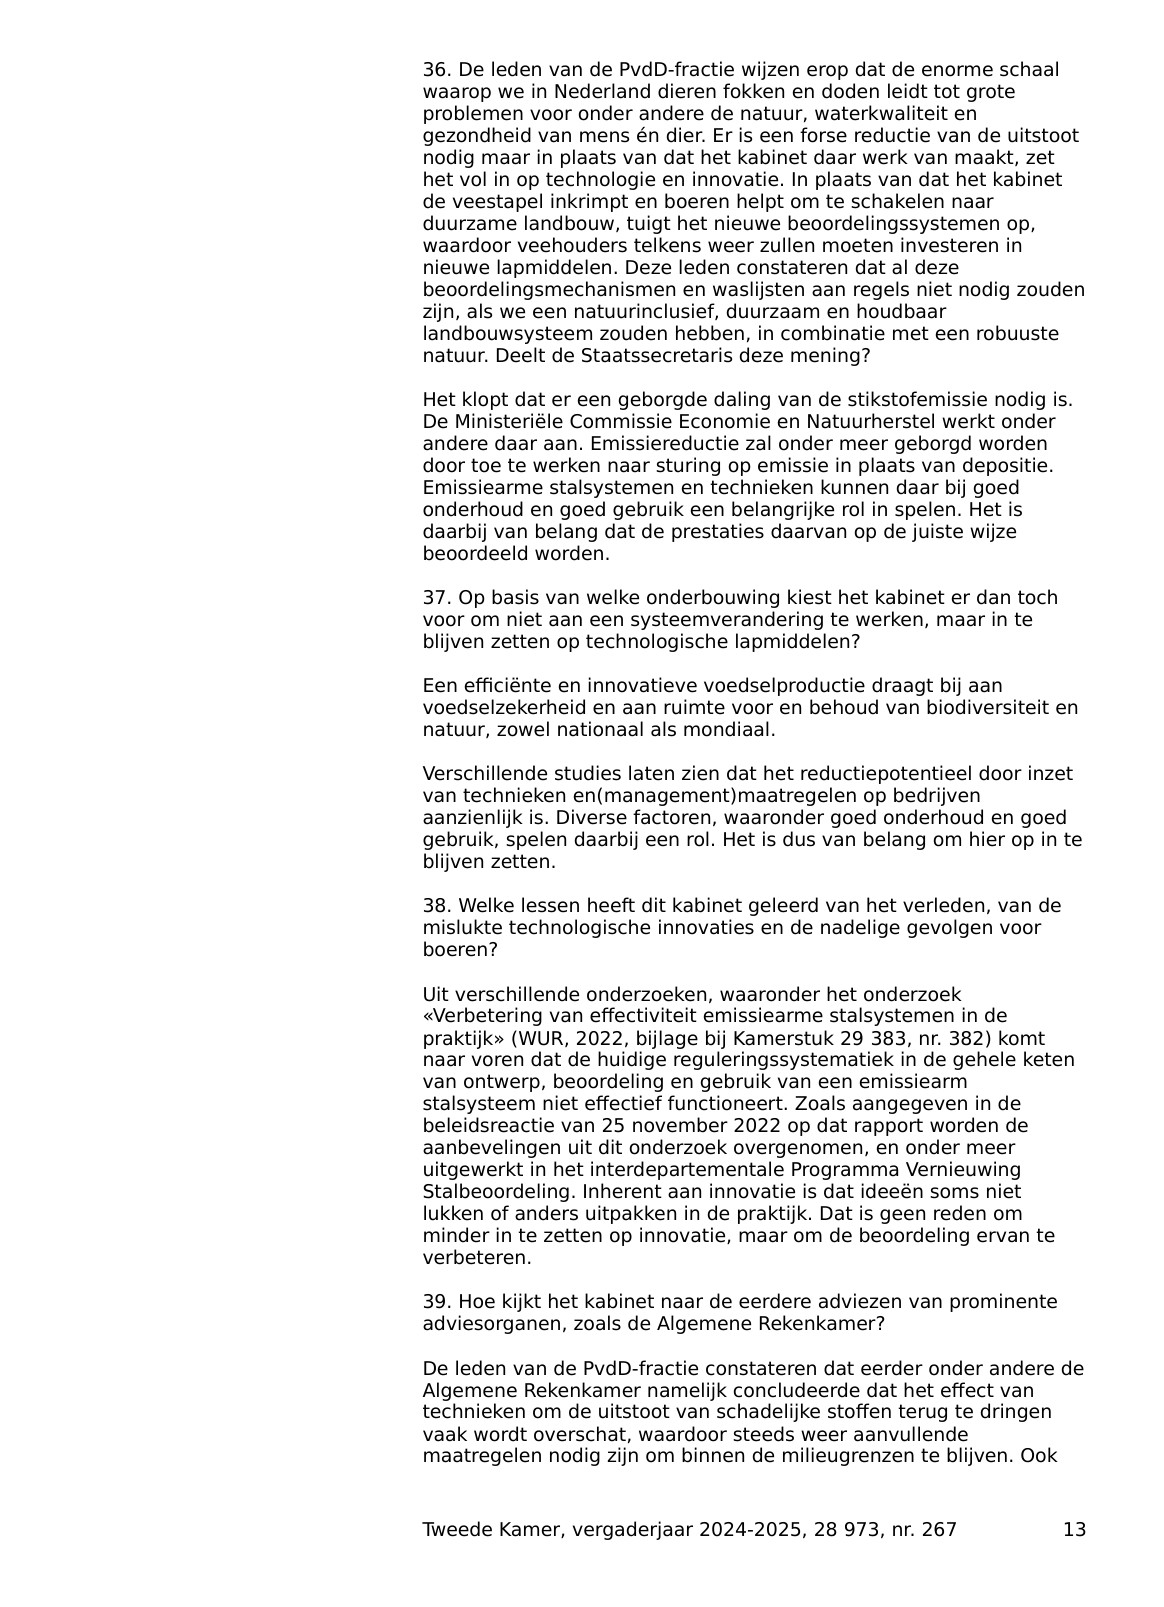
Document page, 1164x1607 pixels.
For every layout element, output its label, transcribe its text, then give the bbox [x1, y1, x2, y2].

text 36. De leden van de PvdD-fractie wijzen erop dat de enorme schaal waarop we in Nederland dieren fokken en doden leidt tot grote problemen voor onder andere de natuur, waterkwaliteit en gezondheid van mens én dier. Er is een forse reductie van de uitstoot nodig maar in plaats van dat het kabinet daar werk van maakt, zet het vol in op technologie en innovatie. In plaats van dat het kabinet de veestapel inkrimpt en boeren helpt om te schakelen naar duurzame landbouw, tuigt het nieuwe beoordelingssystemen op, waardoor veehouders telkens weer zullen moeten investeren in nieuwe lapmiddelen. Deze leden constateren dat al deze beoordelingsmechanismen en waslijsten aan regels niet nodig zouden zijn, als we een natuurinclusief, duurzaam en houdbaar landbouwsysteem zouden hebben, in combinatie met een robuuste natuur. Deelt de Staatssecretaris deze mening? [422, 59, 1087, 367]
text 37. Op basis van welke onderbouwing kiest het kabinet er dan toch voor om niet aan een systeemverandering te werken, maar in te blijven zetten op technologische lapmiddelen? [422, 587, 1087, 653]
text Uit verschillende onderzoeken, waaronder het onderzoek «Verbetering van effectiviteit emissiearme stalsystemen in de praktijk» (WUR, 2022, bijlage bij Kamerstuk 29 383, nr. 382) komt naar voren dat de huidige reguleringssystematiek in de gehele keten van ontwerp, beoordeling en gebruik van een emissiearm stalsysteem niet effectief functioneert. Zoals aangegeven in de beleidsreactie van 25 november 2022 op dat rapport worden de aanbevelingen uit dit onderzoek overgenomen, en onder meer uitgewerkt in het interdepartementale Programma Vernieuwing Stalbeoordeling. Inherent aan innovatie is dat ideeën soms niet lukken of anders uitpakken in de praktijk. Dat is geen reden om minder in te zetten op innovatie, maar om de beoordeling ervan te verbeteren. [422, 983, 1087, 1269]
text Een efficiënte en innovatieve voedselproductie draagt bij aan voedselzekerheid en aan ruimte voor en behoud van biodiversiteit en natuur, zowel nationaal als mondiaal. [422, 675, 1087, 741]
text Verschillende studies laten zien dat het reductiepotentieel door inzet van technieken en(management)maatregelen op bedrijven aanzienlijk is. Diverse factoren, waaronder goed onderhoud en goed gebruik, spelen daarbij een rol. Het is dus van belang om hier op in te blijven zetten. [422, 763, 1087, 873]
text 38. Welke lessen heeft dit kabinet geleerd van het verleden, van de mislukte technologische innovaties en de nadelige gevolgen voor boeren? [422, 895, 1087, 961]
text Het klopt dat er een geborgde daling van de stikstofemissie nodig is. De Ministeriële Commissie Economie en Natuurherstel werkt onder andere daar aan. Emissiereductie zal onder meer geborgd worden door toe te werken naar sturing op emissie in plaats van depositie. Emissiearme stalsystemen en technieken kunnen daar bij goed onderhoud en goed gebruik een belangrijke rol in spelen. Het is daarbij van belang dat de prestaties daarvan op de juiste wijze beoordeeld worden. [422, 389, 1087, 565]
text De leden van de PvdD-fractie constateren dat eerder onder andere de Algemene Rekenkamer namelijk concludeerde dat het effect van technieken om de uitstoot van schadelijke stoffen terug te dringen vaak wordt overschat, waardoor steeds weer aanvullende maatregelen nodig zijn om binnen de milieugrenzen te blijven. Ook [422, 1357, 1087, 1467]
text 39. Hoe kijkt het kabinet naar de eerdere adviezen van prominente adviesorganen, zoals de Algemene Rekenkamer? [422, 1291, 1087, 1335]
